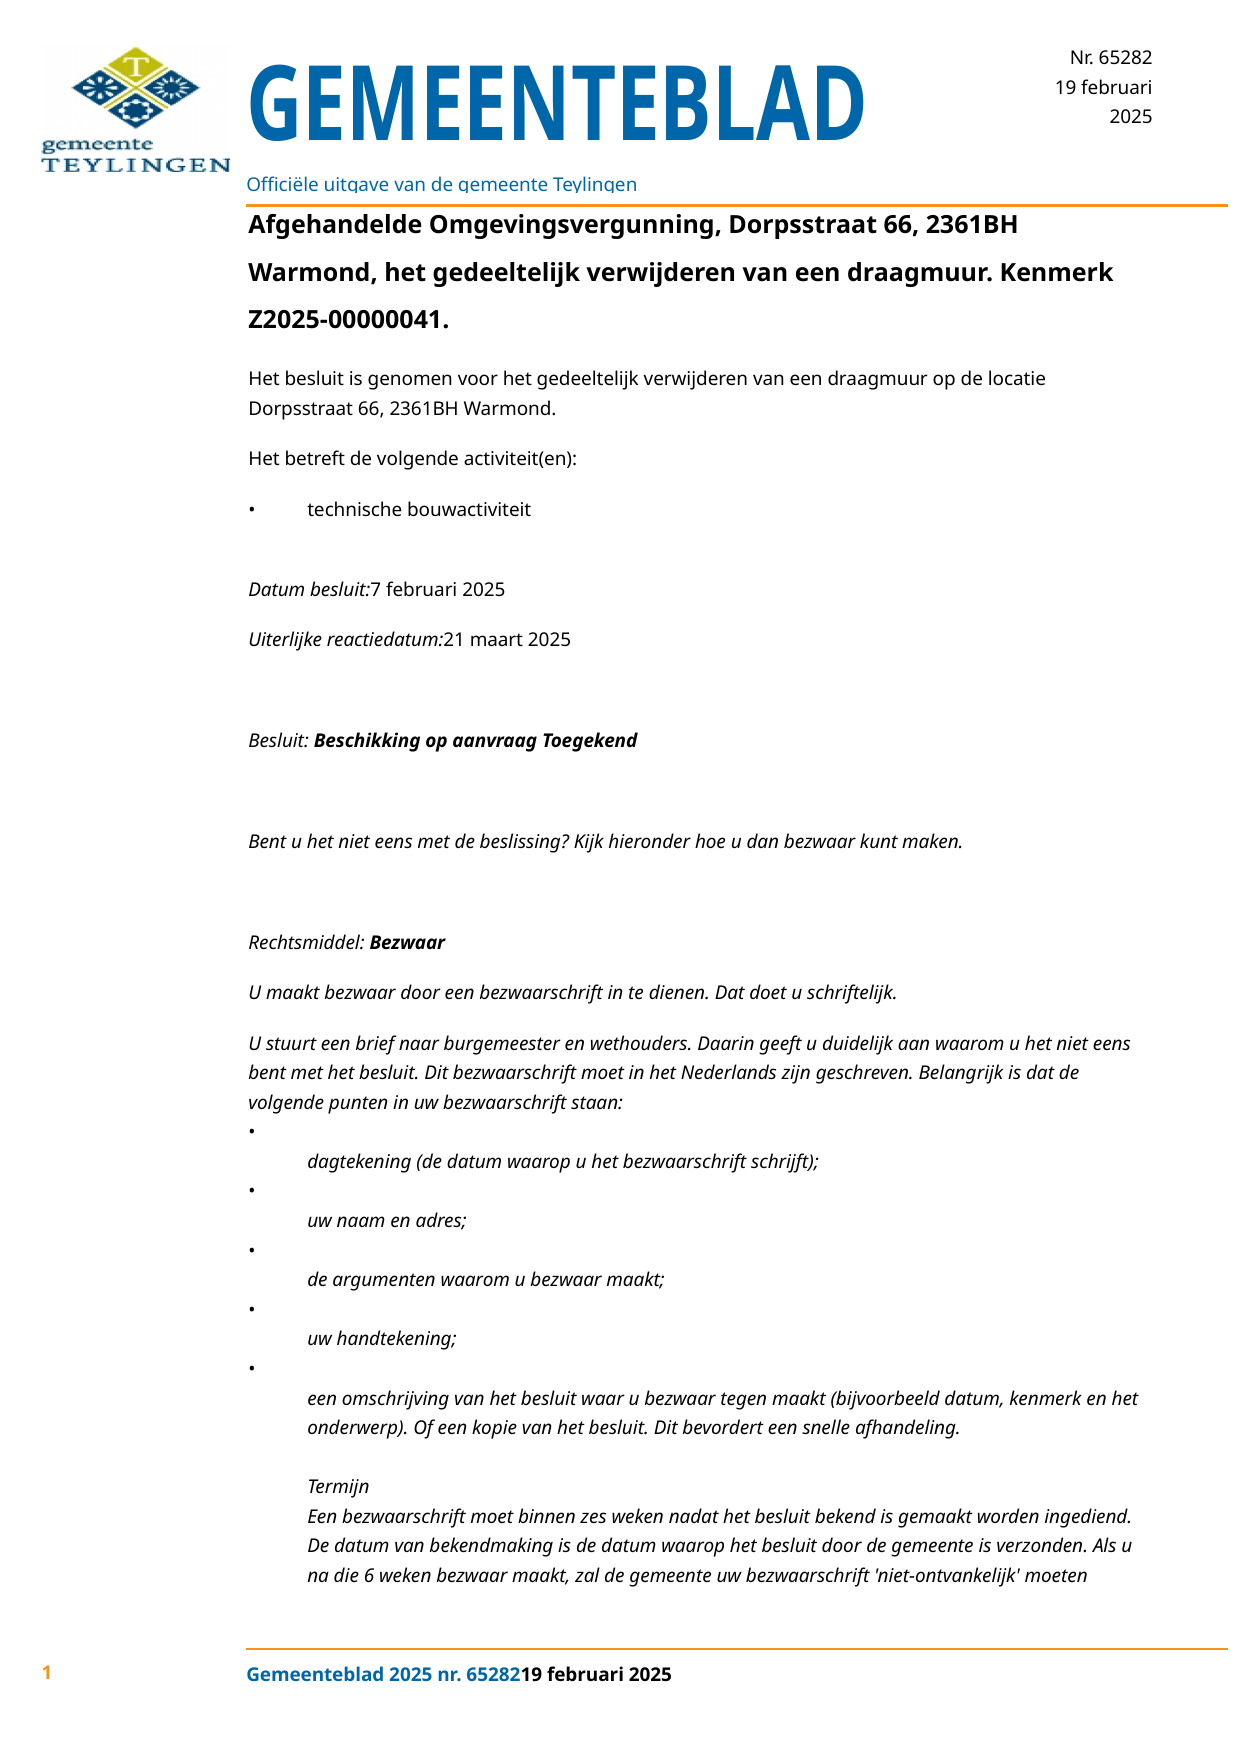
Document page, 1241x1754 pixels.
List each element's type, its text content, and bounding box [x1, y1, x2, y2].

text Besluit: Beschikking op aanvraag Toegekend [248, 727, 1152, 753]
text U stuurt een brief naar burgemeester en wethouders. Daarin geeft u duidelijk aan waarom u het niet eens bent met het besluit. Dit bezwaarschrift moet in het Nederlands zijn geschreven. Belangrijk is dat de volgende punten in uw bezwaarschrift staan: [248, 1030, 1152, 1114]
text Bent u het niet eens met de beslissing? Kijk hieronder hoe u dan bezwaar kunt maken. [248, 828, 1152, 854]
list Een bezwaarschrift moet binnen zes weken nadat het besluit bekend is gemaakt worden ingediend. De datum van bekendmaking is de datum waarop het besluit door de gemeente is verzonden. Als u na die 6 weken bezwaar maakt, zal de gemeente uw bezwaarschrift 'niet-ontvankelijk' moeten [248, 1503, 1152, 1588]
text Afgehandelde Omgevingsvergunning, Dorpsstraat 66, 2361BH Warmond, het gedeeltelijk verwijderen van een draagmuur. Kenmerk Z2025-00000041. [248, 207, 1152, 336]
list uw naam en adres; [248, 1207, 1152, 1233]
list uw handtekening; [248, 1326, 1152, 1351]
text Het betreft de volgende activiteit(en): [248, 446, 1152, 471]
text U maakt bezwaar door een bezwaarschrift in te dienen. Dat doet u schriftelijk. [248, 979, 1152, 1005]
list dagtekening (de datum waarop u het bezwaarschrift schrijft); [248, 1148, 1152, 1174]
list de argumenten waarom u bezwaar maakt; [248, 1266, 1152, 1292]
picture [41, 47, 231, 172]
list een omschrijving van het besluit waar u bezwaar tegen maakt (bijvoorbeeld datum, kenmerk en het onderwerp). Of een kopie van het besluit. Dit bevordert een snelle afhandeling. [248, 1385, 1152, 1440]
list Termijn [248, 1473, 1152, 1499]
text Rechtsmiddel: Bezwaar [248, 929, 1152, 954]
text Het besluit is genomen voor het gedeeltelijk verwijderen van een draagmuur op de locatie Dorpsstraat 66, 2361BH Warmond. [248, 366, 1152, 421]
text Uiterlijke reactiedatum:21 maart 2025 [248, 626, 1152, 652]
list technische bouwactiviteit [248, 496, 1152, 522]
text Datum besluit:7 februari 2025 [248, 576, 1152, 602]
